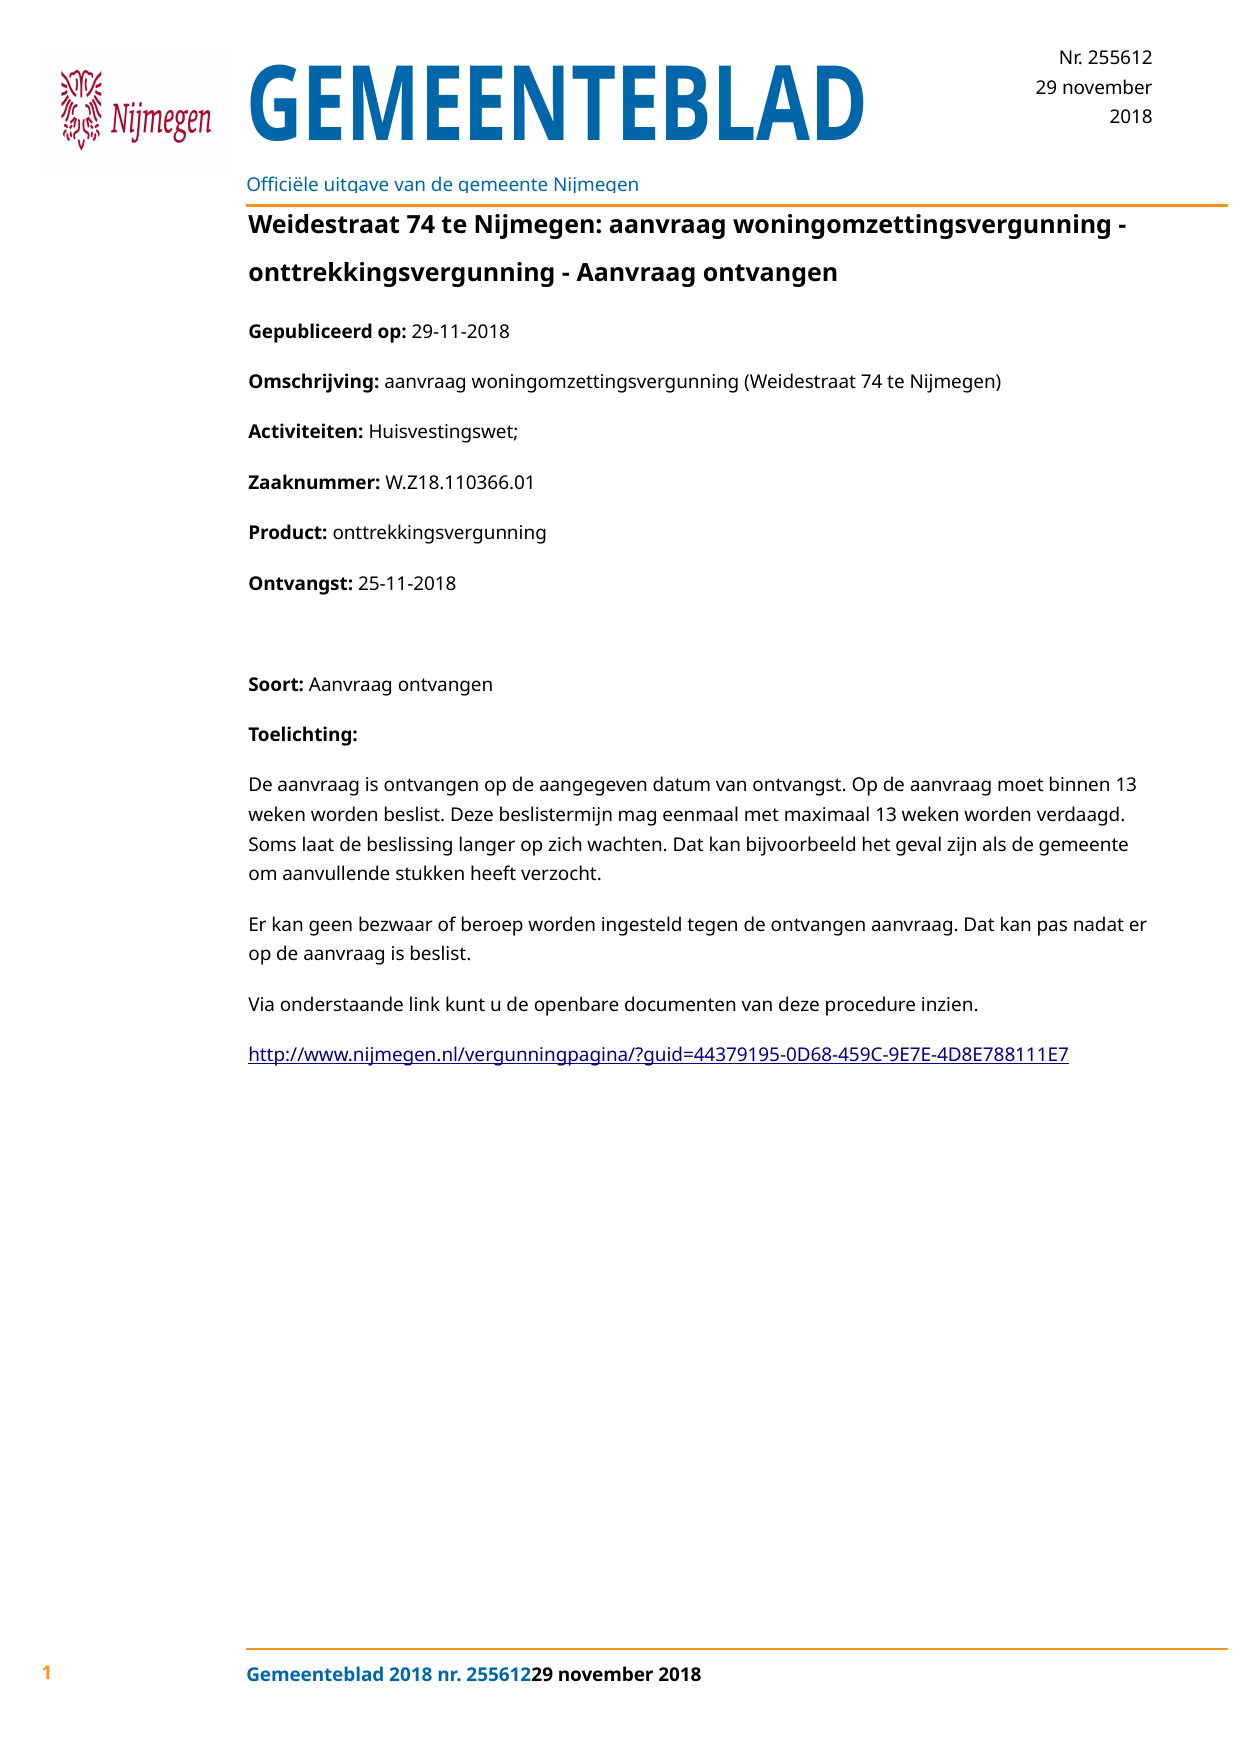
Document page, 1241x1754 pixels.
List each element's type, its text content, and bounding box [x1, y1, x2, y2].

text Via onderstaande link kunt u de openbare documenten van deze procedure inzien. [248, 991, 1152, 1017]
text Product: onttrekkingsvergunning [248, 519, 1152, 545]
text Weidestraat 74 te Nijmegen: aanvraag woningomzettingsvergunning - onttrekkingsvergunning - Aanvraag ontvangen [248, 207, 1152, 288]
text Ontvangst: 25-11-2018 [248, 570, 1152, 596]
text Er kan geen bezwaar of beroep worden ingesteld tegen de ontvangen aanvraag. Dat kan pas nadat er op de aanvraag is beslist. [248, 911, 1152, 966]
text De aanvraag is ontvangen op de aangegeven datum van ontvangst. Op de aanvraag moet binnen 13 weken worden beslist. Deze beslistermijn mag eenmaal met maximaal 13 weken worden verdaagd. Soms laat de beslissing langer op zich wachten. Dat kan bijvoorbeeld het geval zijn als de gemeente om aanvullende stukken heeft verzocht. [248, 772, 1152, 886]
text Gepubliceerd op: 29-11-2018 [248, 318, 1152, 344]
picture [41, 47, 231, 172]
text Soort: Aanvraag ontvangen [248, 671, 1152, 697]
text Toelichting: [248, 721, 1152, 747]
text Activiteiten: Huisvestingswet; [248, 419, 1152, 444]
text http://www.nijmegen.nl/vergunningpagina/?guid=44379195-0D68-459C-9E7E-4D8E788111E7 [248, 1041, 1152, 1067]
text Zaaknummer: W.Z18.110366.01 [248, 469, 1152, 495]
text Omschrijving: aanvraag woningomzettingsvergunning (Weidestraat 74 te Nijmegen) [248, 368, 1152, 394]
